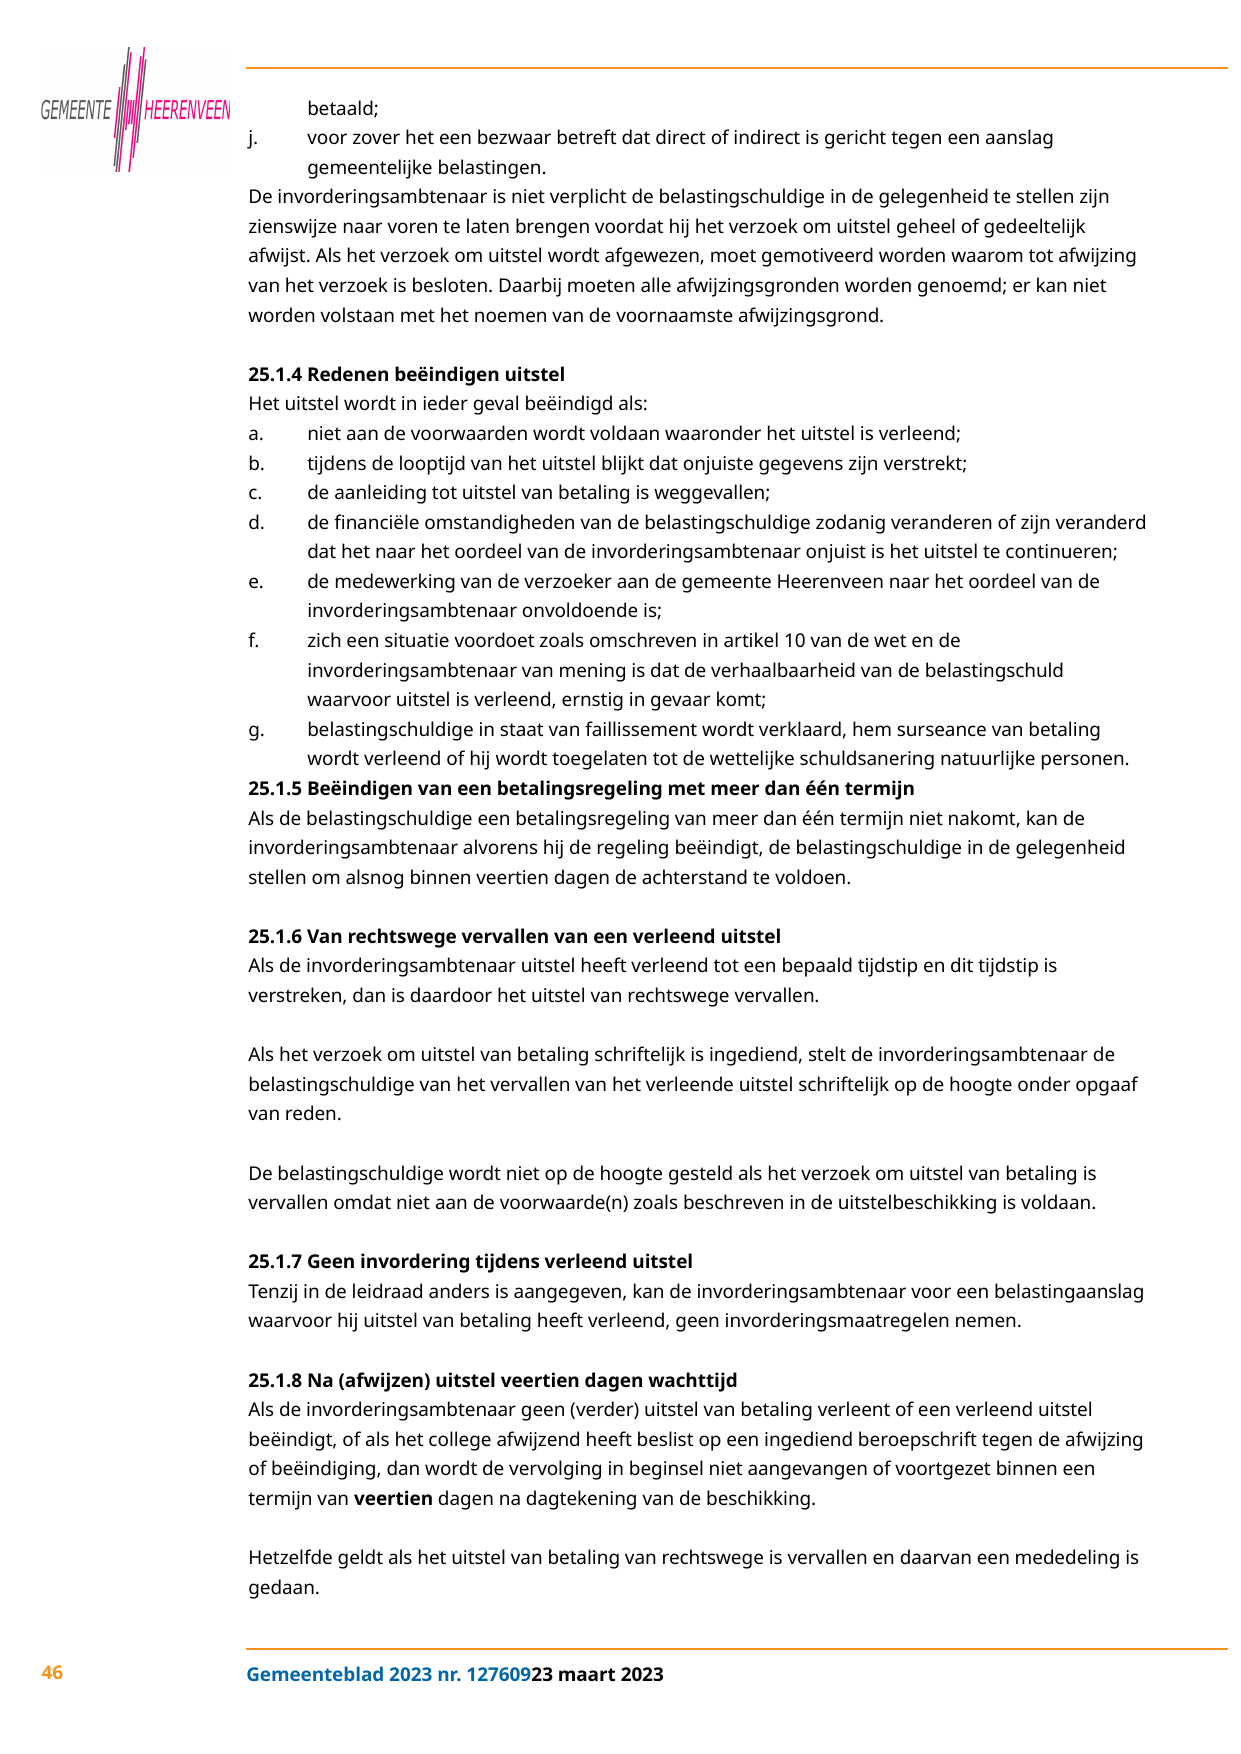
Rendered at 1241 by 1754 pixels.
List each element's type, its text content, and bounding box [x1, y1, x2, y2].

list de aanleiding tot uitstel van betaling is weggevallen; [248, 479, 1152, 505]
text 25.1.5 Beëindigen van een betalingsregeling met meer dan één termijn [248, 775, 1152, 801]
list belastingschuldige in staat van faillissement wordt verklaard, hem surseance van betaling wordt verleend of hij wordt toegelaten tot de wettelijke schuldsanering natuurlijke personen. [248, 716, 1152, 771]
picture [41, 47, 231, 172]
text Tenzij in de leidraad anders is aangegeven, kan de invorderingsambtenaar voor een belastingaanslag waarvoor hij uitstel van betaling heeft verleend, geen invorderingsmaatregelen nemen. [248, 1278, 1152, 1333]
list de financiële omstandigheden van de belastingschuldige zodanig veranderen of zijn veranderd dat het naar het oordeel van de invorderingsambtenaar onjuist is het uitstel te continueren; [248, 509, 1152, 564]
text 25.1.7 Geen invordering tijdens verleend uitstel [248, 1248, 1152, 1274]
text Als de invorderingsambtenaar geen (verder) uitstel van betaling verleent of een verleend uitstel beëindigt, of als het college afwijzend heeft beslist op een ingediend beroepschrift tegen de afwijzing of beëindiging, dan wordt de vervolging in beginsel niet aangevangen of voortgezet binnen een termijn van veertien dagen na dagtekening van de beschikking. [248, 1396, 1152, 1511]
list de medewerking van de verzoeker aan de gemeente Heerenveen naar het oordeel van de invorderingsambtenaar onvoldoende is; [248, 568, 1152, 623]
text Als de belastingschuldige een betalingsregeling van meer dan één termijn niet nakomt, kan de invorderingsambtenaar alvorens hij de regeling beëindigt, de belastingschuldige in de gelegenheid stellen om alsnog binnen veertien dagen de achterstand te voldoen. [248, 805, 1152, 890]
text De invorderingsambtenaar is niet verplicht de belastingschuldige in de gelegenheid te stellen zijn zienswijze naar voren te laten brengen voordat hij het verzoek om uitstel geheel of gedeeltelijk afwijst. Als het verzoek om uitstel wordt afgewezen, moet gemotiveerd worden waarom tot afwijzing van het verzoek is besloten. Daarbij moeten alle afwijzingsgronden worden genoemd; er kan niet worden volstaan met het noemen van de voornaamste afwijzingsgrond. [248, 183, 1152, 328]
text Hetzelfde geldt als het uitstel van betaling van rechtswege is vervallen en daarvan een mededeling is gedaan. [248, 1544, 1152, 1600]
text Als het verzoek om uitstel van betaling schriftelijk is ingediend, stelt de invorderingsambtenaar de belastingschuldige van het vervallen van het verleende uitstel schriftelijk op de hoogte onder opgaaf van reden. [248, 1041, 1152, 1126]
text Het uitstel wordt in ieder geval beëindigd als: [248, 391, 1152, 416]
text 25.1.6 Van rechtswege vervallen van een verleend uitstel [248, 923, 1152, 949]
list niet aan de voorwaarden wordt voldaan waaronder het uitstel is verleend; [248, 420, 1152, 446]
text 25.1.4 Redenen beëindigen uitstel [248, 361, 1152, 387]
text Als de invorderingsambtenaar uitstel heeft verleend tot een bepaald tijdstip en dit tijdstip is verstreken, dan is daardoor het uitstel van rechtswege vervallen. [248, 953, 1152, 1008]
list zich een situatie voordoet zoals omschreven in artikel 10 van de wet en de invorderingsambtenaar van mening is dat de verhaalbaarheid van de belastingschuld waarvoor uitstel is verleend, ernstig in gevaar komt; [248, 627, 1152, 712]
list tijdens de looptijd van het uitstel blijkt dat onjuiste gegevens zijn verstrekt; [248, 450, 1152, 476]
list voor zover het een bezwaar betreft dat direct of indirect is gericht tegen een aanslag gemeentelijke belastingen. [248, 124, 1152, 180]
text De belastingschuldige wordt niet op de hoogte gesteld als het verzoek om uitstel van betaling is vervallen omdat niet aan de voorwaarde(n) zoals beschreven in de uitstelbeschikking is voldaan. [248, 1160, 1152, 1215]
list betaald; [248, 95, 1152, 121]
text 25.1.8 Na (afwijzen) uitstel veertien dagen wachttijd [248, 1367, 1152, 1393]
